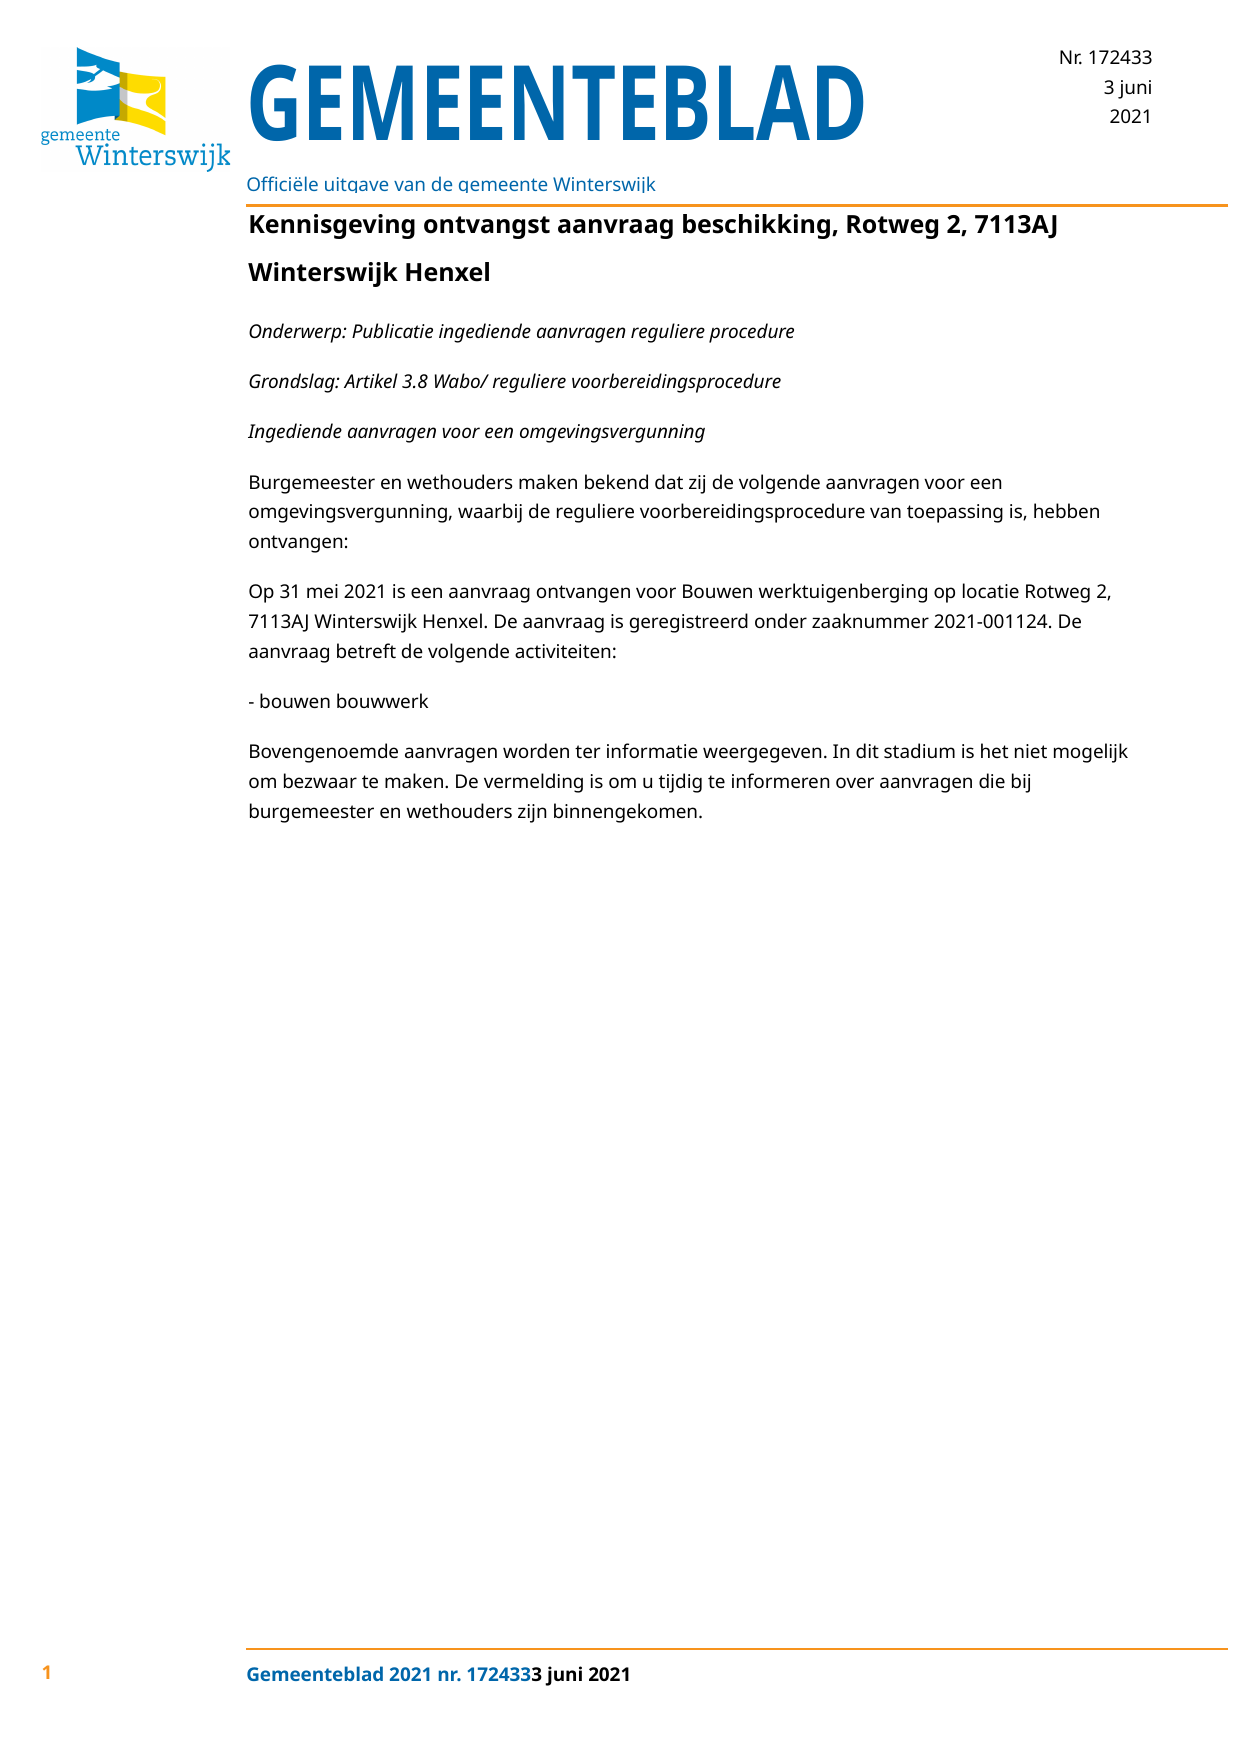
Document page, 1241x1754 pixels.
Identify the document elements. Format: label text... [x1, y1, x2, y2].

text Grondslag: Artikel 3.8 Wabo/ reguliere voorbereidingsprocedure [248, 368, 1152, 394]
text Bovengenoemde aanvragen worden ter informatie weergegeven. In dit stadium is het niet mogelijk om bezwaar te maken. De vermelding is om u tijdig te informeren over aanvragen die bij burgemeester en wethouders zijn binnengekomen. [248, 739, 1152, 824]
text Onderwerp: Publicatie ingediende aanvragen reguliere procedure [248, 318, 1152, 344]
picture [41, 47, 231, 172]
text Ingediende aanvragen voor een omgevingsvergunning [248, 419, 1152, 444]
text Burgemeester en wethouders maken bekend dat zij de volgende aanvragen voor een omgevingsvergunning, waarbij de reguliere voorbereidingsprocedure van toepassing is, hebben ontvangen: [248, 469, 1152, 554]
picture [225, 153, 231, 162]
text Op 31 mei 2021 is een aanvraag ontvangen voor Bouwen werktuigenberging op locatie Rotweg 2, 7113AJ Winterswijk Henxel. De aanvraag is geregistreerd onder zaaknummer 2021-001124. De aanvraag betreft de volgende activiteiten: [248, 579, 1152, 664]
text Kennisgeving ontvangst aanvraag beschikking, Rotweg 2, 7113AJ Winterswijk Henxel [248, 207, 1152, 288]
text - bouwen bouwwerk [248, 688, 1152, 714]
